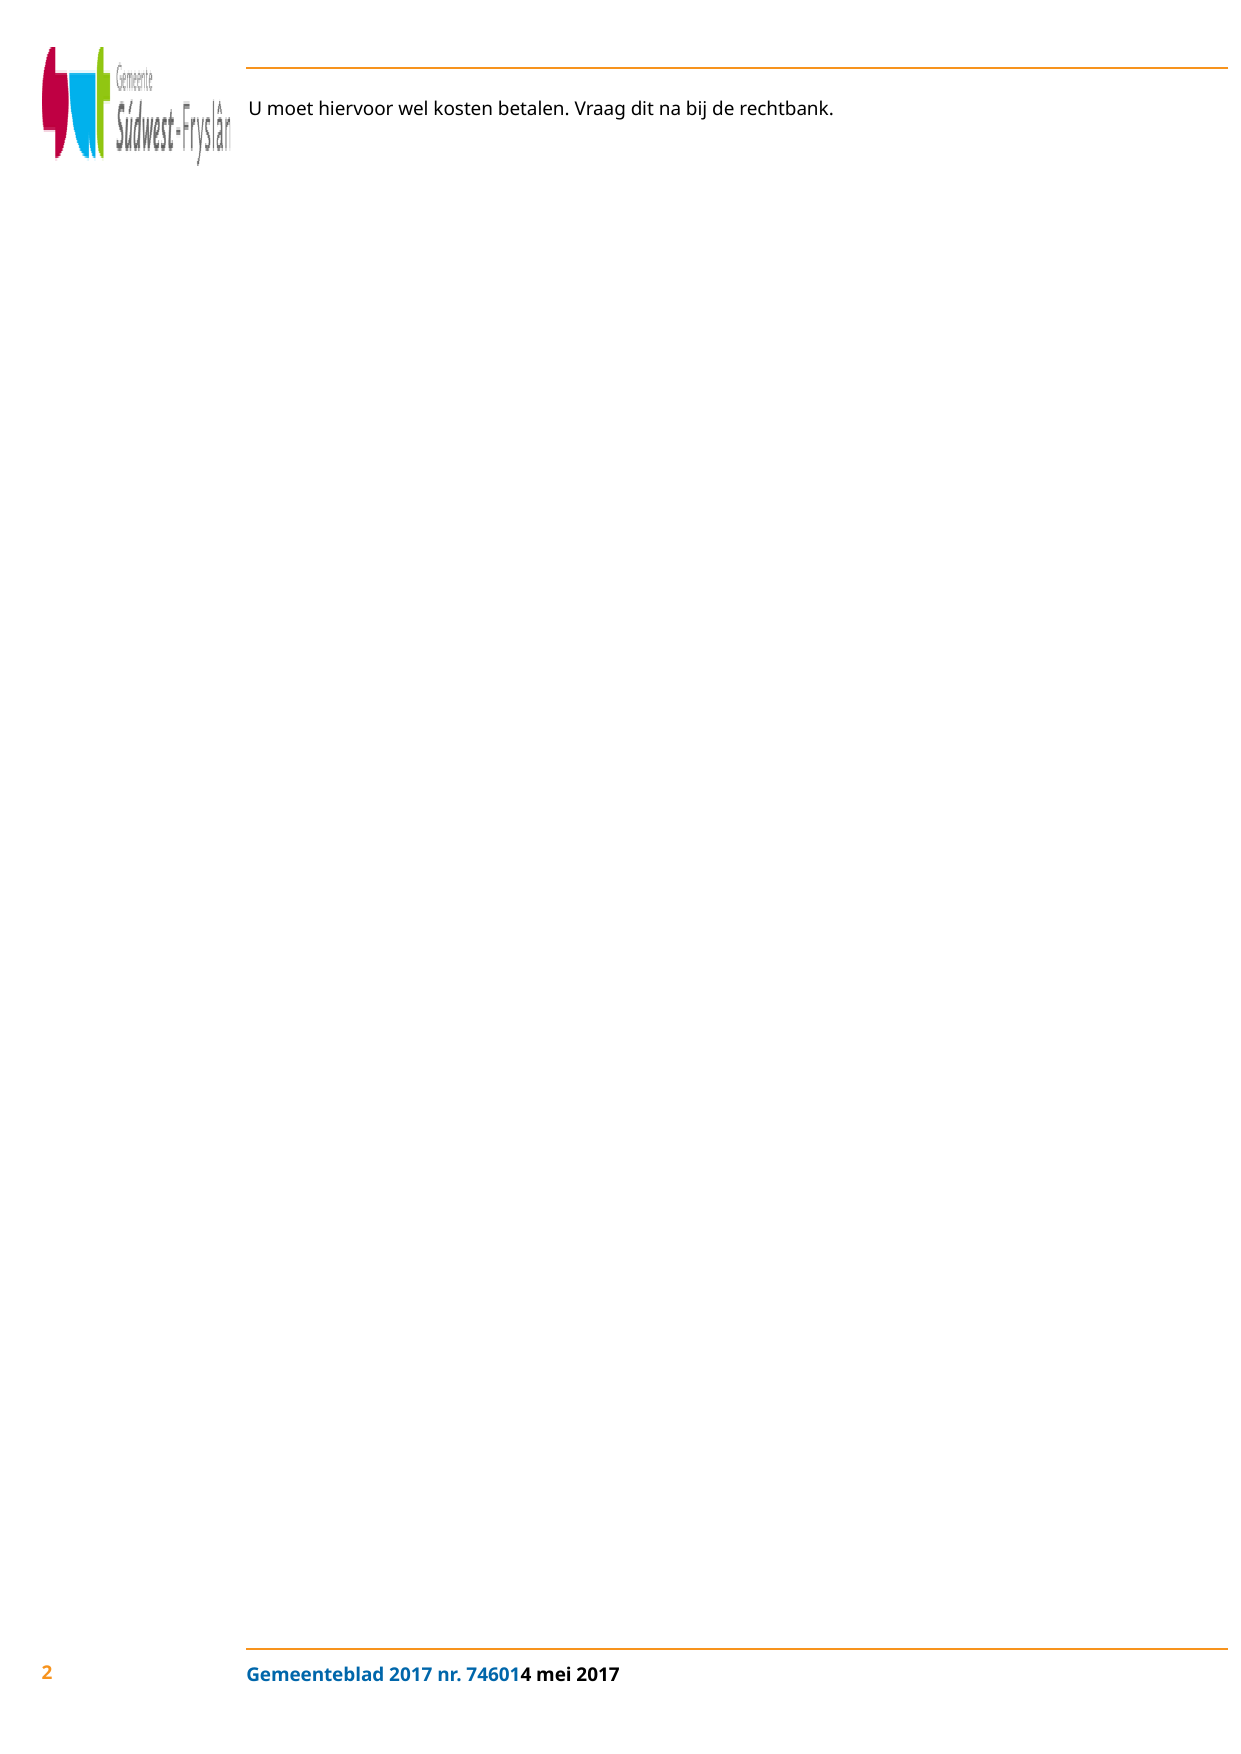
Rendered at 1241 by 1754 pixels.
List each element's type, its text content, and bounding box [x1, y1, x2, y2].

text U moet hiervoor wel kosten betalen. Vraag dit na bij de rechtbank. [248, 95, 1152, 121]
picture [41, 47, 231, 172]
